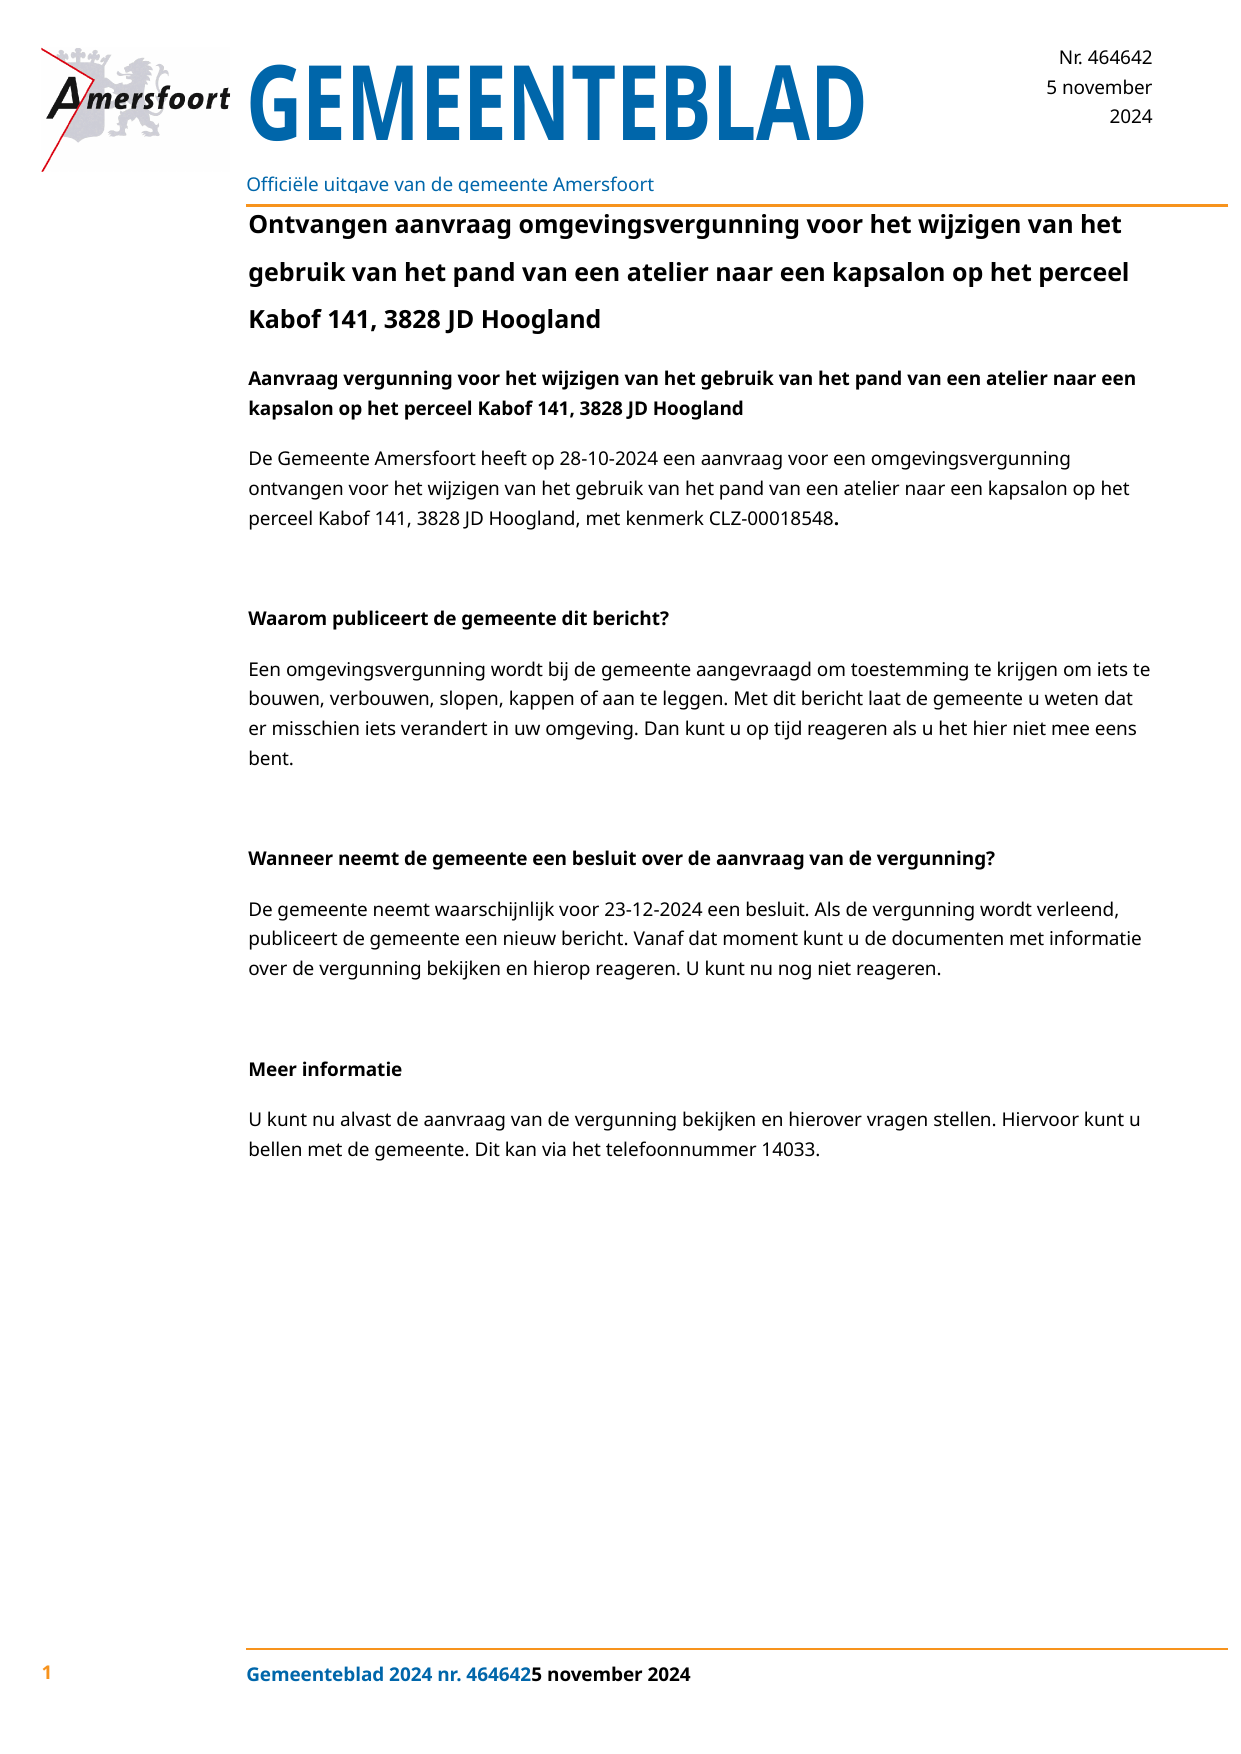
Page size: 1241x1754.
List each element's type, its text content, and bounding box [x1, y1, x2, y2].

text Ontvangen aanvraag omgevingsvergunning voor het wijzigen van het gebruik van het pand van een atelier naar een kapsalon op het perceel Kabof 141, 3828 JD Hoogland [248, 207, 1152, 336]
text Aanvraag vergunning voor het wijzigen van het gebruik van het pand van een atelier naar een kapsalon op het perceel Kabof 141, 3828 JD Hoogland [248, 366, 1152, 421]
text De Gemeente Amersfoort heeft op 28-10-2024 een aanvraag voor een omgevingsvergunning ontvangen voor het wijzigen van het gebruik van het pand van een atelier naar een kapsalon op het perceel Kabof 141, 3828 JD Hoogland, met kenmerk CLZ-00018548. [248, 446, 1152, 530]
text Wanneer neemt de gemeente een besluit over de aanvraag van de vergunning? [248, 846, 1152, 871]
text Waarom publiceert de gemeente dit bericht? [248, 606, 1152, 631]
picture [41, 47, 231, 172]
text De gemeente neemt waarschijnlijk voor 23-12-2024 een besluit. Als de vergunning wordt verleend, publiceert de gemeente een nieuw bericht. Vanaf dat moment kunt u de documenten met informatie over de vergunning bekijken en hierop reageren. U kunt nu nog niet reageren. [248, 896, 1152, 981]
text Een omgevingsvergunning wordt bij de gemeente aangevraagd om toestemming te krijgen om iets te bouwen, verbouwen, slopen, kappen of aan te leggen. Met dit bericht laat de gemeente u weten dat er misschien iets verandert in uw omgeving. Dan kunt u op tijd reageren als u het hier niet mee eens bent. [248, 656, 1152, 770]
text U kunt nu alvast de aanvraag van de vergunning bekijken en hierover vragen stellen. Hiervoor kunt u bellen met de gemeente. Dit kan via het telefoonnummer 14033. [248, 1106, 1152, 1162]
text Meer informatie [248, 1056, 1152, 1082]
